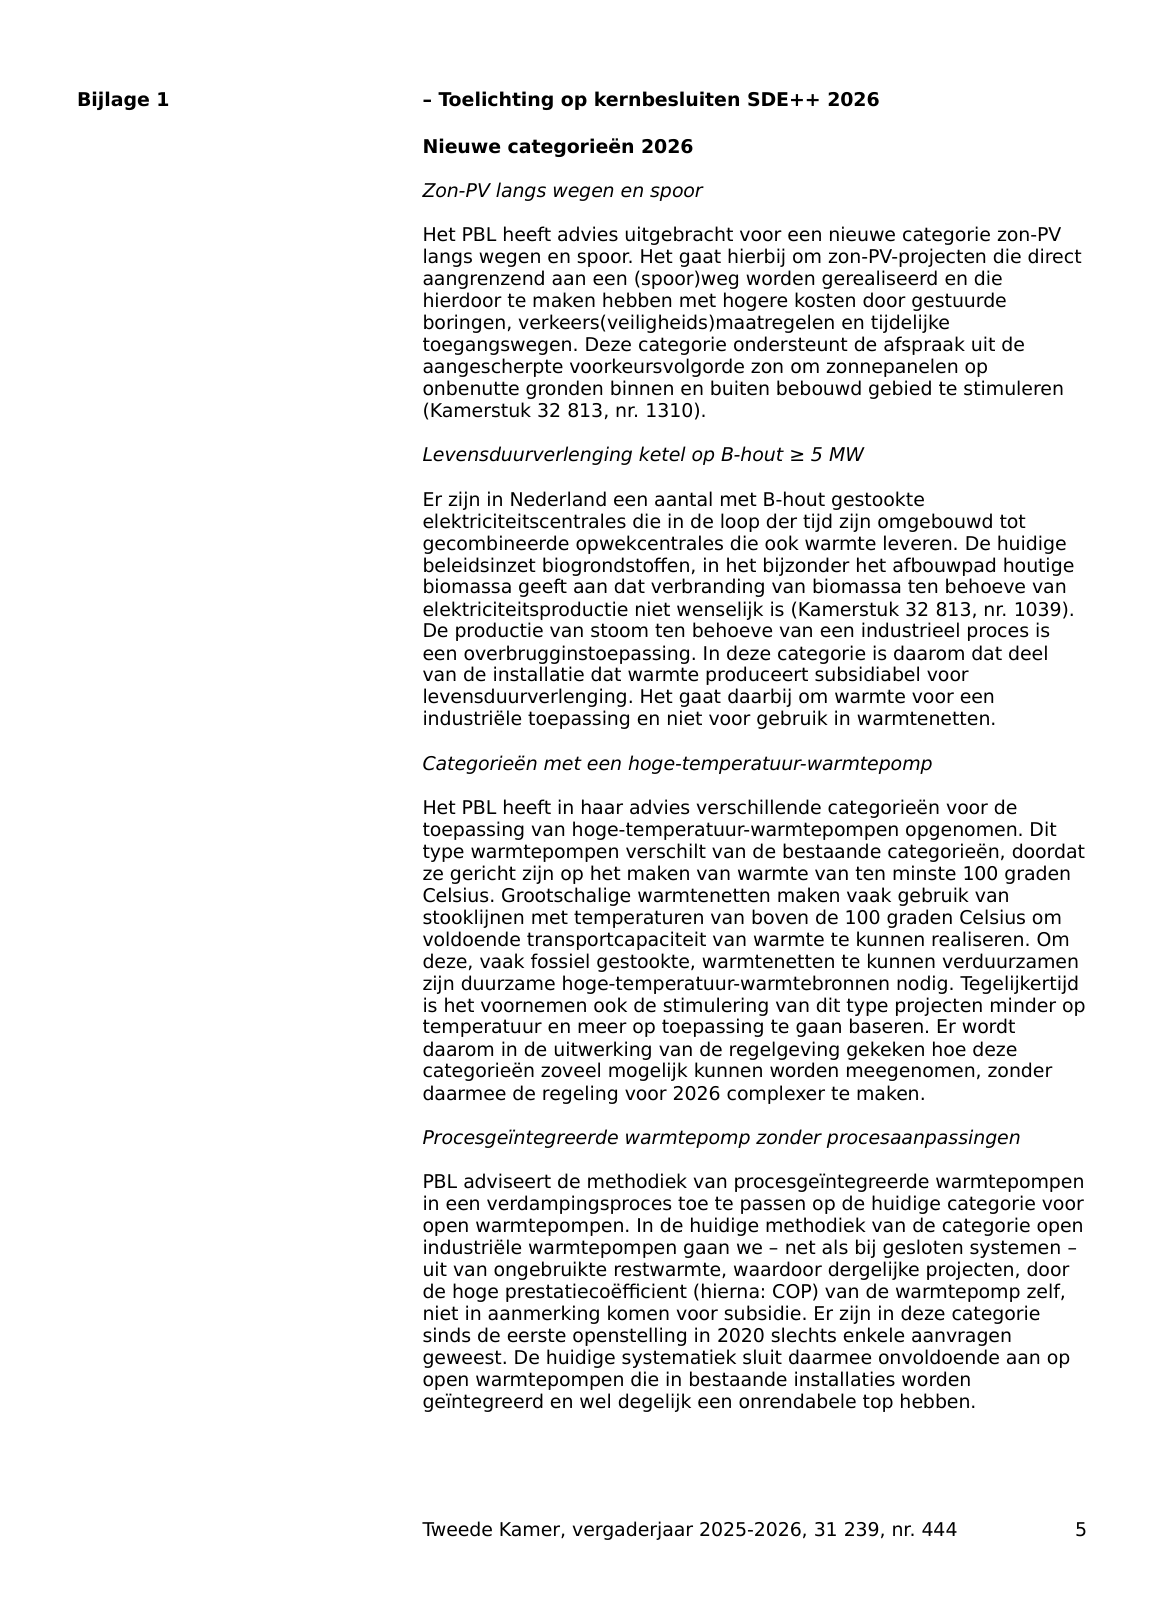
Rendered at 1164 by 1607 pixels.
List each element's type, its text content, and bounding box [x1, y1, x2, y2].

subtitle Bijlage 1 – Toelichting op kernbesluiten SDE++ 2026 [77, 89, 1087, 111]
text PBL adviseert de methodiek van procesgeïntegreerde warmtepompen in een verdampingsproces toe te passen op de huidige categorie voor open warmtepompen. In de huidige methodiek van de categorie open industriële warmtepompen gaan we – net als bij gesloten systemen – uit van ongebruikte restwarmte, waardoor dergelijke projecten, door de hoge prestatiecoëfficient (hierna: COP) van de warmtepomp zelf, niet in aanmerking komen voor subsidie. Er zijn in deze categorie sinds de eerste openstelling in 2020 slechts enkele aanvragen geweest. De huidige systematiek sluit daarmee onvoldoende aan op open warmtepompen die in bestaande installaties worden geïntegreerd en wel degelijk een onrendabele top hebben. [422, 1171, 1087, 1412]
text Er zijn in Nederland een aantal met B-hout gestookte elektriciteitscentrales die in de loop der tijd zijn omgebouwd tot gecombineerde opwekcentrales die ook warmte leveren. De huidige beleidsinzet biogrondstoffen, in het bijzonder het afbouwpad houtige biomassa geeft aan dat verbranding van biomassa ten behoeve van elektriciteitsproductie niet wenselijk is (Kamerstuk 32 813, nr. 1039). De productie van stoom ten behoeve van een industrieel proces is een overbrugginstoepassing. In deze categorie is daarom dat deel van de installatie dat warmte produceert subsidiabel voor levensduurverlenging. Het gaat daarbij om warmte voor een industriële toepassing en niet voor gebruik in warmtenetten. [422, 488, 1087, 730]
subtitle Procesgeïntegreerde warmtepomp zonder procesaanpassingen [422, 1127, 1087, 1148]
subtitle Levensduurverlenging ketel op B-hout ≥ 5 MW [422, 444, 1087, 466]
subtitle Zon-PV langs wegen en spoor [422, 180, 1087, 202]
text Het PBL heeft advies uitgebracht voor een nieuwe categorie zon-PV langs wegen en spoor. Het gaat hierbij om zon-PV-projecten die direct aangrenzend aan een (spoor)weg worden gerealiseerd en die hierdoor te maken hebben met hogere kosten door gestuurde boringen, verkeers(veiligheids)maatregelen en tijdelijke toegangswegen. Deze categorie ondersteunt de afspraak uit de aangescherpte voorkeursvolgorde zon om zonnepanelen op onbenutte gronden binnen en buiten bebouwd gebied te stimuleren (Kamerstuk 32 813, nr. 1310). [422, 224, 1087, 422]
subtitle Nieuwe categorieën 2026 [422, 136, 1087, 158]
subtitle Categorieën met een hoge-temperatuur-warmtepomp [422, 752, 1087, 774]
text Het PBL heeft in haar advies verschillende categorieën voor de toepassing van hoge-temperatuur-warmtepompen opgenomen. Dit type warmtepompen verschilt van de bestaande categorieën, doordat ze gericht zijn op het maken van warmte van ten minste 100 graden Celsius. Grootschalige warmtenetten maken vaak gebruik van stooklijnen met temperaturen van boven de 100 graden Celsius om voldoende transportcapaciteit van warmte te kunnen realiseren. Om deze, vaak fossiel gestookte, warmtenetten te kunnen verduurzamen zijn duurzame hoge-temperatuur-warmtebronnen nodig. Tegelijkertijd is het voornemen ook de stimulering van dit type projecten minder op temperatuur en meer op toepassing te gaan baseren. Er wordt daarom in de uitwerking van de regelgeving gekeken hoe deze categorieën zoveel mogelijk kunnen worden meegenomen, zonder daarmee de regeling voor 2026 complexer te maken. [422, 797, 1087, 1104]
